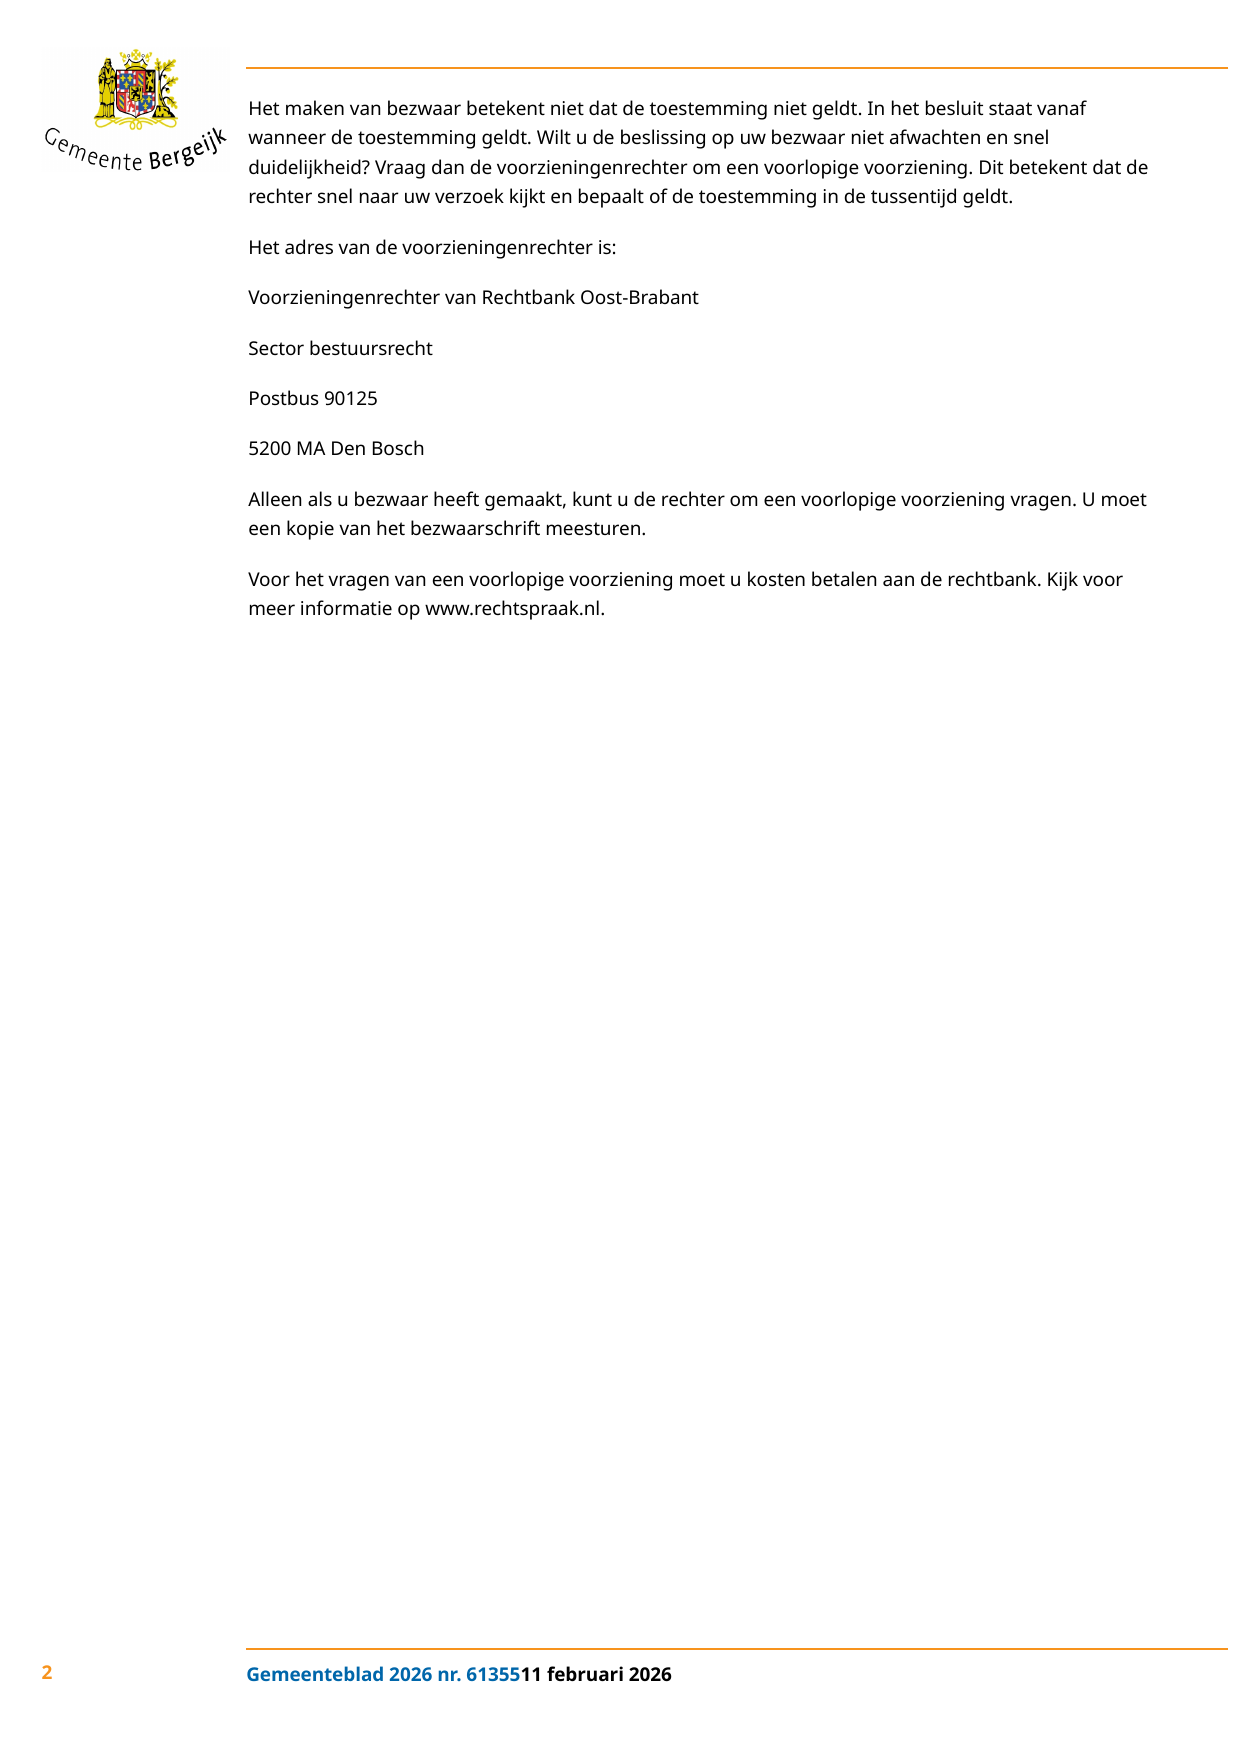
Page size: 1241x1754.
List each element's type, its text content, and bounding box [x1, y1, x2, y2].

text Postbus 90125 [248, 385, 1152, 411]
text Voor het vragen van een voorlopige voorziening moet u kosten betalen aan de rechtbank. Kijk voor meer informatie op www.rechtspraak.nl. [248, 566, 1152, 621]
text Voorzieningenrechter van Rechtbank Oost-Brabant [248, 284, 1152, 310]
text Het adres van de voorzieningenrechter is: [248, 234, 1152, 260]
text 5200 MA Den Bosch [248, 436, 1152, 461]
text Het maken van bezwaar betekent niet dat de toestemming niet geldt. In het besluit staat vanaf wanneer de toestemming geldt. Wilt u de beslissing op uw bezwaar niet afwachten en snel duidelijkheid? Vraag dan de voorzieningenrechter om een voorlopige voorziening. Dit betekent dat de rechter snel naar uw verzoek kijkt en bepaalt of de toestemming in de tussentijd geldt. [248, 95, 1152, 209]
text Alleen als u bezwaar heeft gemaakt, kunt u de rechter om een voorlopige voorziening vragen. U moet een kopie van het bezwaarschrift meesturen. [248, 486, 1152, 541]
text Sector bestuursrecht [248, 335, 1152, 361]
picture [41, 47, 231, 172]
